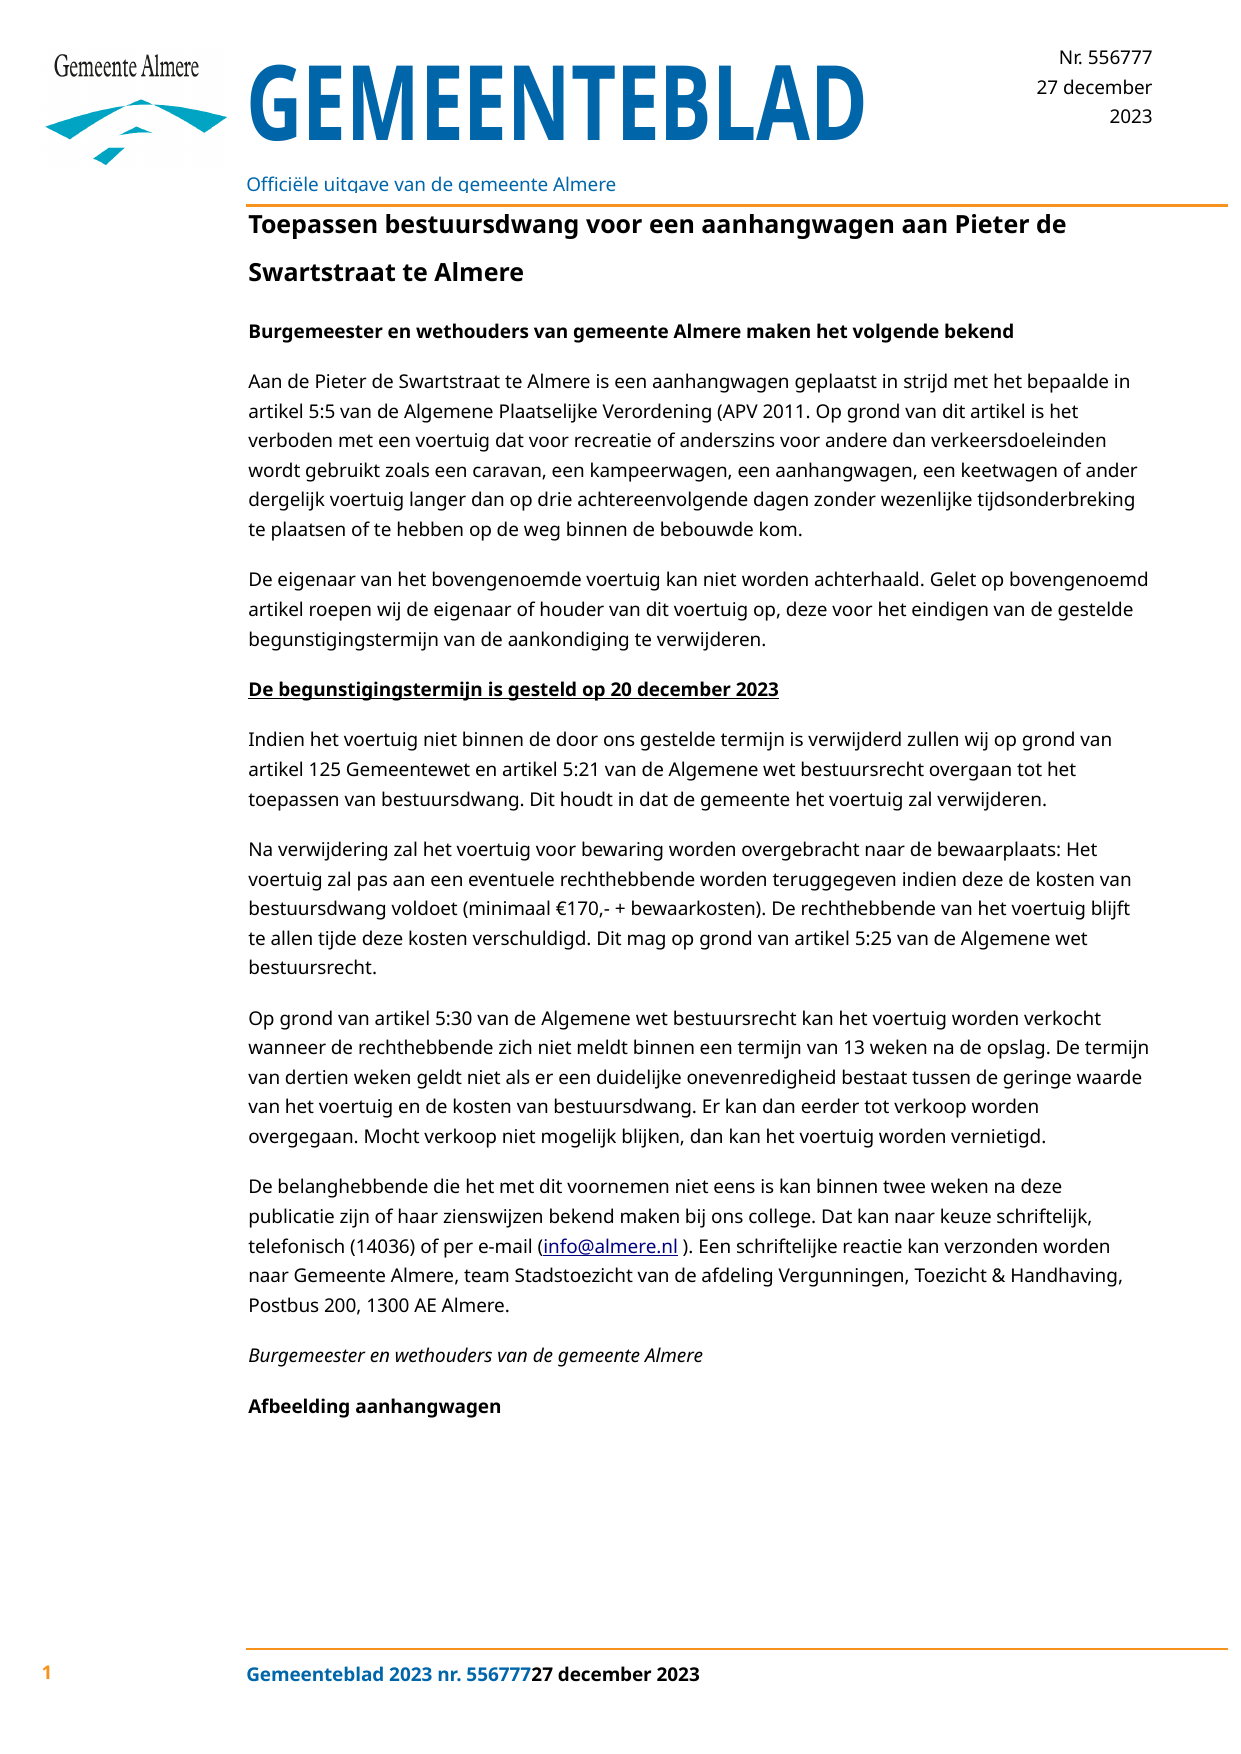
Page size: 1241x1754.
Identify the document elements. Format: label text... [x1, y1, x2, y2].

text De begunstigingstermijn is gesteld op 20 december 2023 [248, 676, 1152, 702]
text Op grond van artikel 5:30 van de Algemene wet bestuursrecht kan het voertuig worden verkocht wanneer de rechthebbende zich niet meldt binnen een termijn van 13 weken na de opslag. De termijn van dertien weken geldt niet als er een duidelijke onevenredigheid bestaat tussen de geringe waarde van het voertuig en de kosten van bestuursdwang. Er kan dan eerder tot verkoop worden overgegaan. Mocht verkoop niet mogelijk blijken, dan kan het voertuig worden vernietigd. [248, 1005, 1152, 1149]
text Indien het voertuig niet binnen de door ons gestelde termijn is verwijderd zullen wij op grond van artikel 125 Gemeentewet en artikel 5:21 van de Algemene wet bestuursrecht overgaan tot het toepassen van bestuursdwang. Dit houdt in dat de gemeente het voertuig zal verwijderen. [248, 727, 1152, 812]
text Aan de Pieter de Swartstraat te Almere is een aanhangwagen geplaatst in strijd met het bepaalde in artikel 5:5 van de Algemene Plaatselijke Verordening (APV 2011. Op grond van dit artikel is het verboden met een voertuig dat voor recreatie of anderszins voor andere dan verkeersdoeleinden wordt gebruikt zoals een caravan, een kampeerwagen, een aanhangwagen, een keetwagen of ander dergelijk voertuig langer dan op drie achtereenvolgende dagen zonder wezenlijke tijdsonderbreking te plaatsen of te hebben op de weg binnen de bebouwde kom. [248, 368, 1152, 542]
text De belanghebbende die het met dit voornemen niet eens is kan binnen twee weken na deze publicatie zijn of haar zienswijzen bekend maken bij ons college. Dat kan naar keuze schriftelijk, telefonisch (14036) of per e-mail (info@almere.nl ). Een schriftelijke reactie kan verzonden worden naar Gemeente Almere, team Stadstoezicht van de afdeling Vergunningen, Toezicht & Handhaving, Postbus 200, 1300 AE Almere. [248, 1174, 1152, 1318]
text Burgemeester en wethouders van de gemeente Almere [248, 1342, 1152, 1368]
text De eigenaar van het bovengenoemde voertuig kan niet worden achterhaald. Gelet op bovengenoemd artikel roepen wij de eigenaar of houder van dit voertuig op, deze voor het eindigen van de gestelde begunstigingstermijn van de aankondiging te verwijderen. [248, 567, 1152, 652]
text Toepassen bestuursdwang voor een aanhangwagen aan Pieter de Swartstraat te Almere [248, 207, 1152, 288]
text Na verwijdering zal het voertuig voor bewaring worden overgebracht naar de bewaarplaats: Het voertuig zal pas aan een eventuele rechthebbende worden teruggegeven indien deze de kosten van bestuursdwang voldoet (minimaal €170,- + bewaarkosten). De rechthebbende van het voertuig blijft te allen tijde deze kosten verschuldigd. Dit mag op grond van artikel 5:25 van de Algemene wet bestuursrecht. [248, 836, 1152, 980]
text Afbeelding aanhangwagen [248, 1393, 1152, 1419]
text Burgemeester en wethouders van gemeente Almere maken het volgende bekend [248, 318, 1152, 344]
picture [41, 47, 231, 172]
